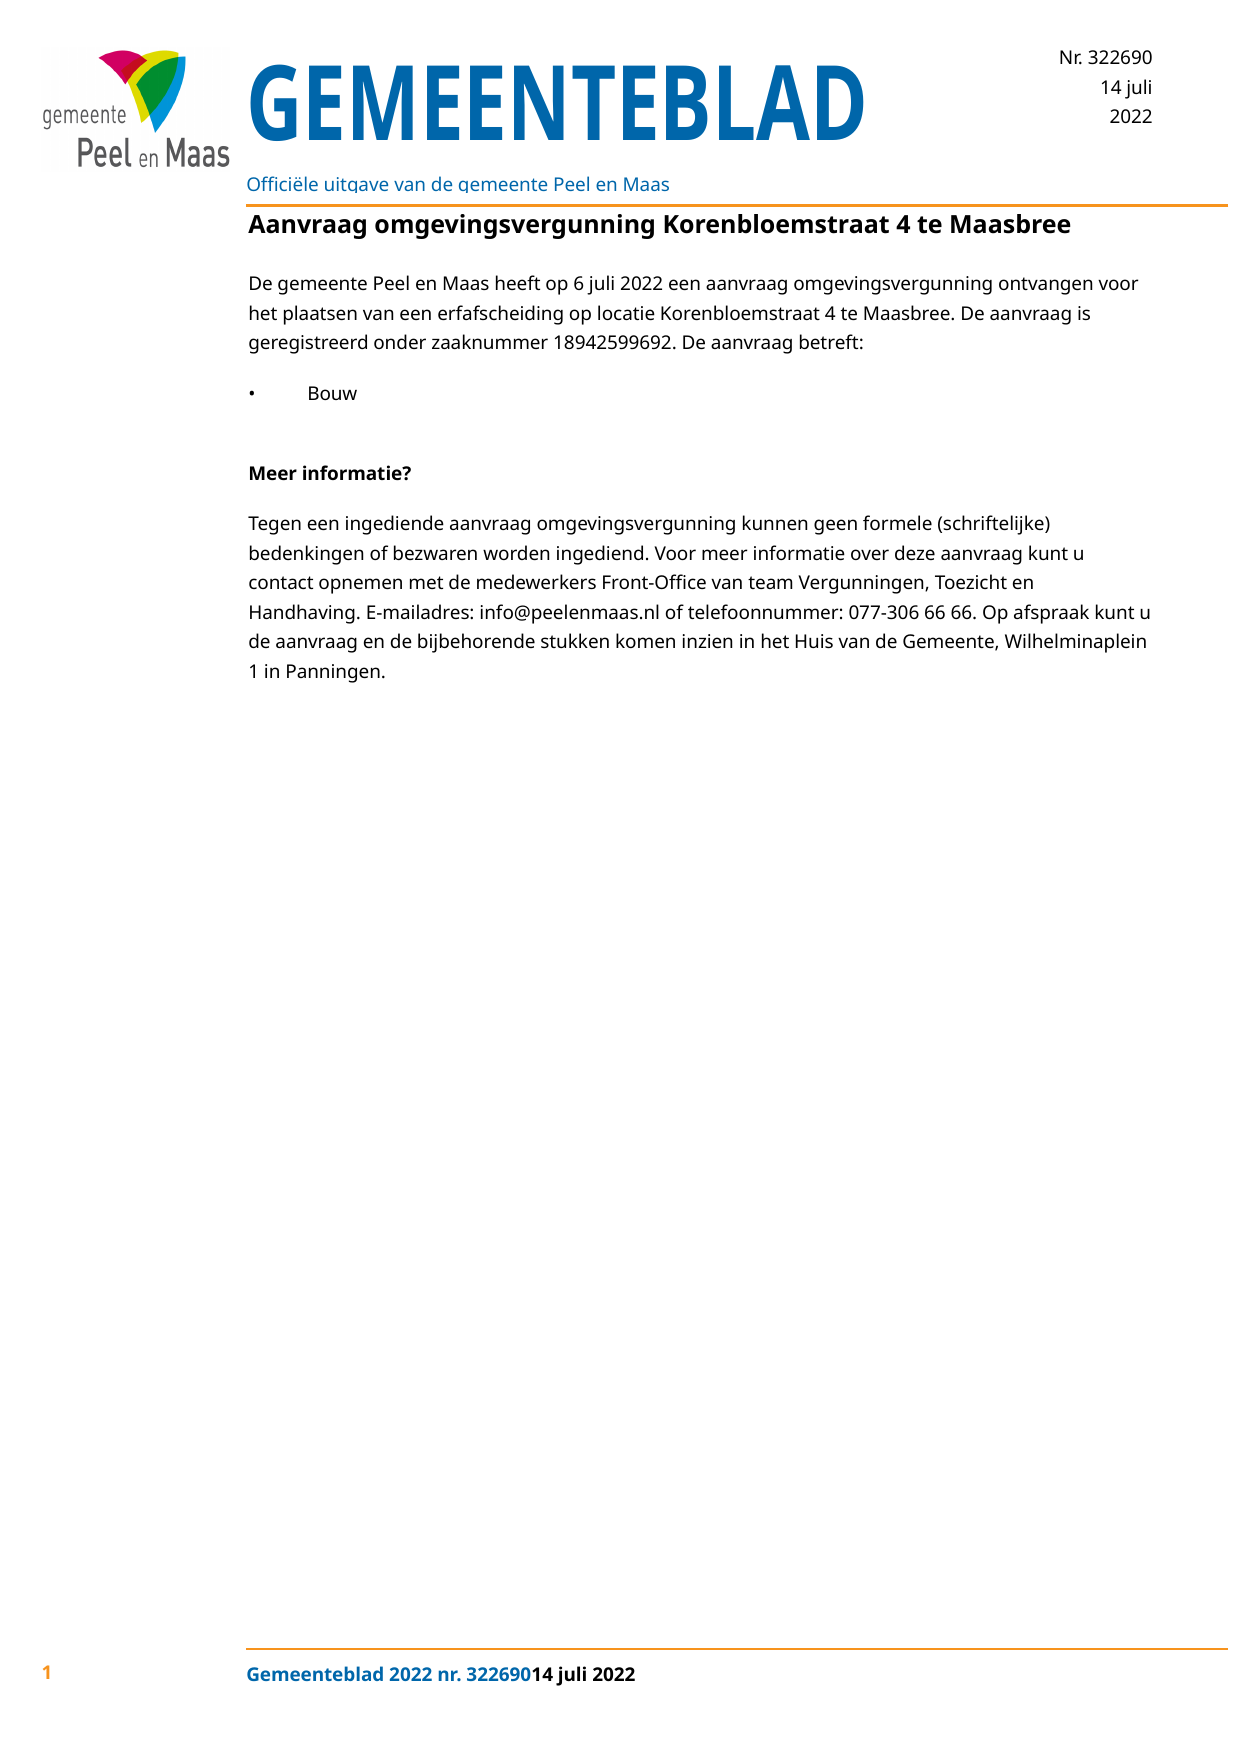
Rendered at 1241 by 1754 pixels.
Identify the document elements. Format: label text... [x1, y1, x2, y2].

text Tegen een ingediende aanvraag omgevingsvergunning kunnen geen formele (schriftelijke) bedenkingen of bezwaren worden ingediend. Voor meer informatie over deze aanvraag kunt u contact opnemen met de medewerkers Front-Office van team Vergunningen, Toezicht en Handhaving. E-mailadres: info@peelenmaas.nl of telefoonnummer: 077-306 66 66. Op afspraak kunt u de aanvraag en de bijbehorende stukken komen inzien in het Huis van de Gemeente, Wilhelminaplein 1 in Panningen. [248, 510, 1152, 684]
list Bouw [248, 380, 1152, 406]
text Meer informatie? [248, 460, 1152, 486]
text De gemeente Peel en Maas heeft op 6 juli 2022 een aanvraag omgevingsvergunning ontvangen voor het plaatsen van een erfafscheiding op locatie Korenbloemstraat 4 te Maasbree. De aanvraag is geregistreerd onder zaaknummer 18942599692. De aanvraag betreft: [248, 270, 1152, 355]
text Aanvraag omgevingsvergunning Korenbloemstraat 4 te Maasbree [248, 207, 1152, 241]
picture [41, 47, 231, 172]
